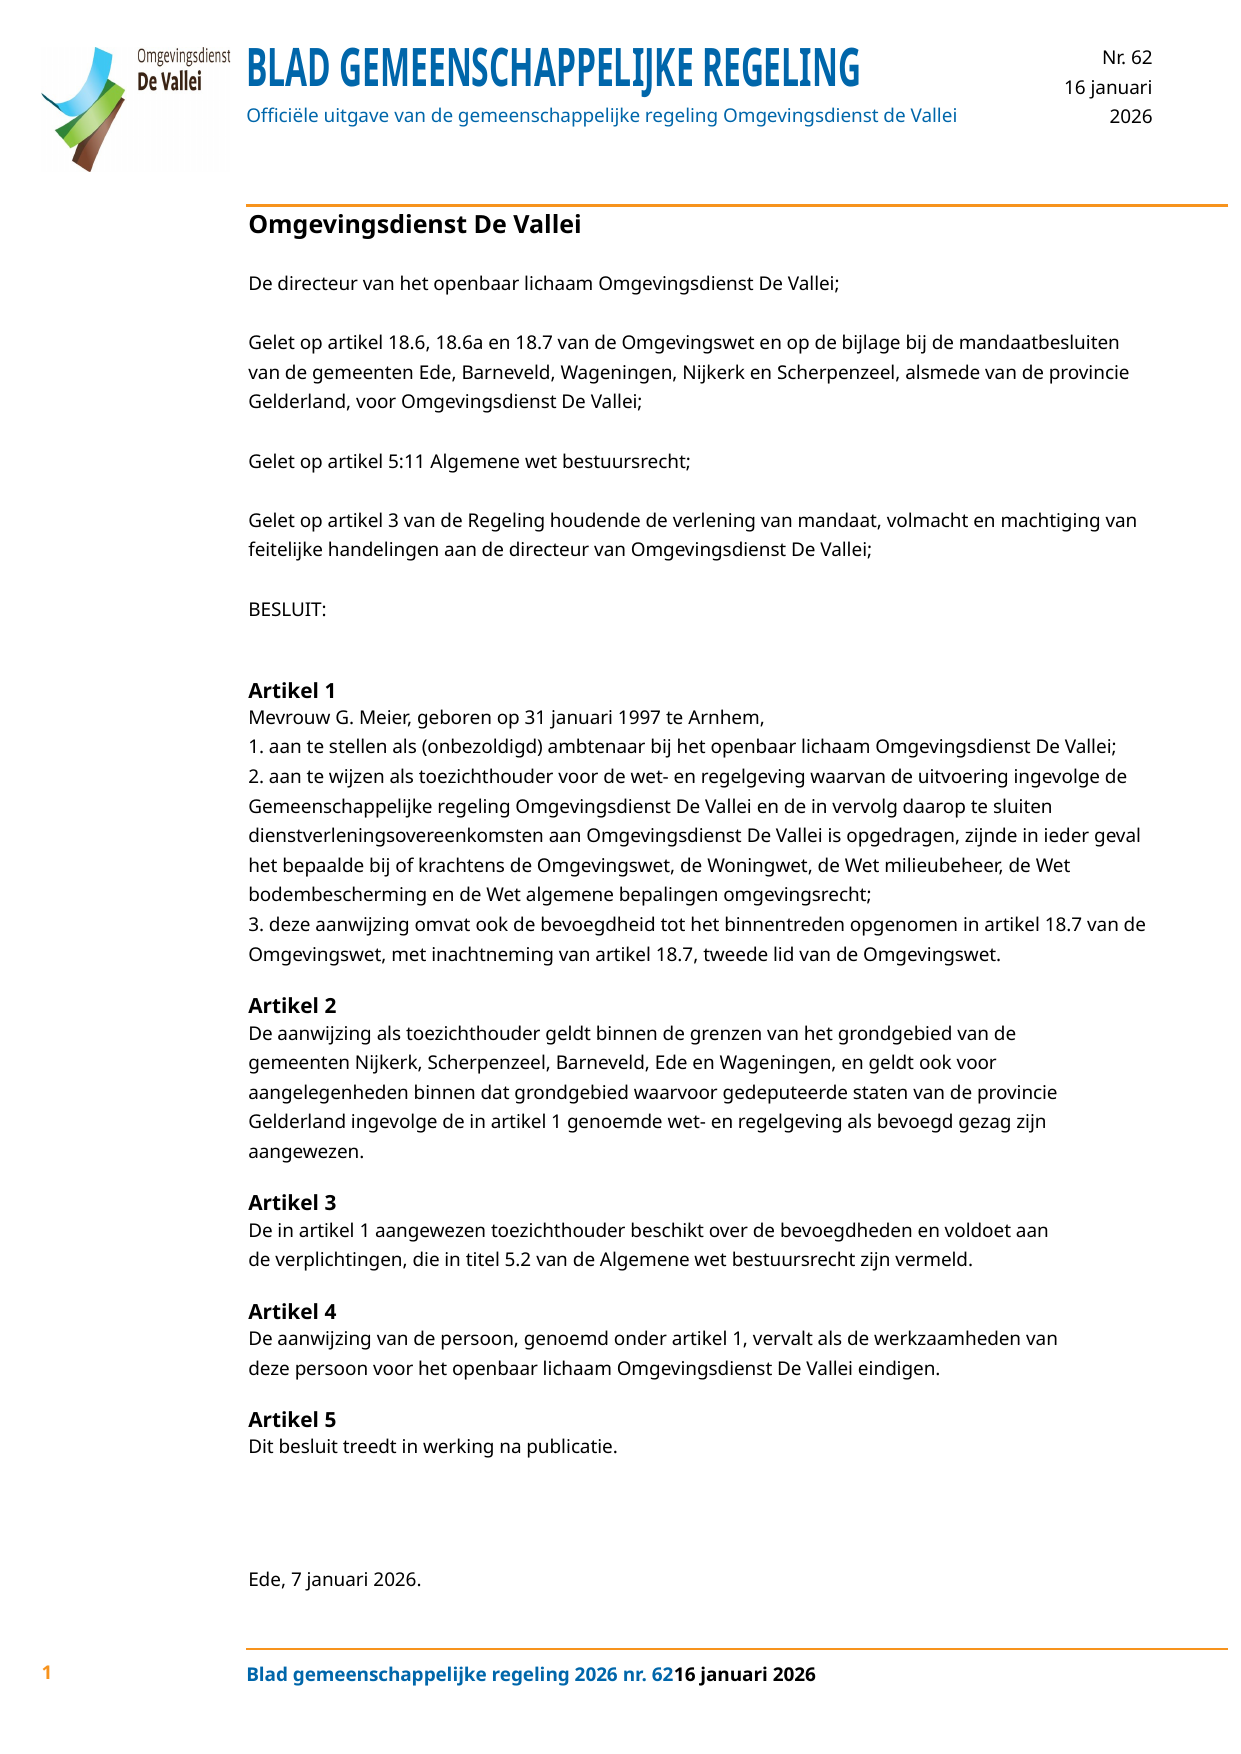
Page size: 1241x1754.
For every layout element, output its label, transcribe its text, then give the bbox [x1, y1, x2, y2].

text Mevrouw G. Meier, geboren op 31 januari 1997 te Arnhem, [248, 704, 1152, 730]
text Artikel 2 [248, 991, 1152, 1020]
text 1. aan te stellen als (onbezoldigd) ambtenaar bij het openbaar lichaam Omgevingsdienst De Vallei; [248, 734, 1152, 759]
picture [41, 47, 231, 172]
text De aanwijzing van de persoon, genoemd onder artikel 1, vervalt als de werkzaamheden van [248, 1325, 1152, 1351]
text Gelet op artikel 3 van de Regeling houdende de verlening van mandaat, volmacht en machtiging van feitelijke handelingen aan de directeur van Omgevingsdienst De Vallei; [248, 507, 1152, 562]
text aangewezen. [248, 1138, 1152, 1164]
text aangelegenheden binnen dat grondgebied waarvoor gedeputeerde staten van de provincie [248, 1079, 1152, 1104]
text Gelderland ingevolge de in artikel 1 genoemde wet- en regelgeving als bevoegd gezag zijn [248, 1108, 1152, 1134]
text De aanwijzing als toezichthouder geldt binnen de grenzen van het grondgebied van de [248, 1020, 1152, 1045]
text Gelet op artikel 5:11 Algemene wet bestuursrecht; [248, 448, 1152, 473]
text Artikel 3 [248, 1188, 1152, 1217]
text Artikel 5 [248, 1405, 1152, 1434]
text 2. aan te wijzen als toezichthouder voor de wet- en regelgeving waarvan de uitvoering ingevolge de Gemeenschappelijke regeling Omgevingsdienst De Vallei en de in vervolg daarop te sluiten dienstverleningsovereenkomsten aan Omgevingsdienst De Vallei is opgedragen, zijnde in ieder geval het bepaalde bij of krachtens de Omgevingswet, de Woningwet, de Wet milieubeheer, de Wet bodembescherming en de Wet algemene bepalingen omgevingsrecht; [248, 763, 1152, 907]
text Artikel 4 [248, 1297, 1152, 1325]
text Ede, 7 januari 2026. [248, 1566, 1152, 1592]
text deze persoon voor het openbaar lichaam Omgevingsdienst De Vallei eindigen. [248, 1355, 1152, 1381]
text Artikel 1 [248, 676, 1152, 704]
text Omgevingsdienst De Vallei [248, 207, 1152, 241]
text Gelet op artikel 18.6, 18.6a en 18.7 van de Omgevingswet en op de bijlage bij de mandaatbesluiten van de gemeenten Ede, Barneveld, Wageningen, Nijkerk en Scherpenzeel, alsmede van de provincie Gelderland, voor Omgevingsdienst De Vallei; [248, 329, 1152, 414]
text De directeur van het openbaar lichaam Omgevingsdienst De Vallei; [248, 270, 1152, 296]
text de verplichtingen, die in titel 5.2 van de Algemene wet bestuursrecht zijn vermeld. [248, 1246, 1152, 1272]
text gemeenten Nijkerk, Scherpenzeel, Barneveld, Ede en Wageningen, en geldt ook voor [248, 1049, 1152, 1075]
text De in artikel 1 aangewezen toezichthouder beschikt over de bevoegdheden en voldoet aan [248, 1217, 1152, 1243]
text BESLUIT: [248, 596, 1152, 621]
text Dit besluit treedt in werking na publicatie. [248, 1434, 1152, 1459]
text 3. deze aanwijzing omvat ook de bevoegdheid tot het binnentreden opgenomen in artikel 18.7 van de Omgevingswet, met inachtneming van artikel 18.7, tweede lid van de Omgevingswet. [248, 911, 1152, 967]
